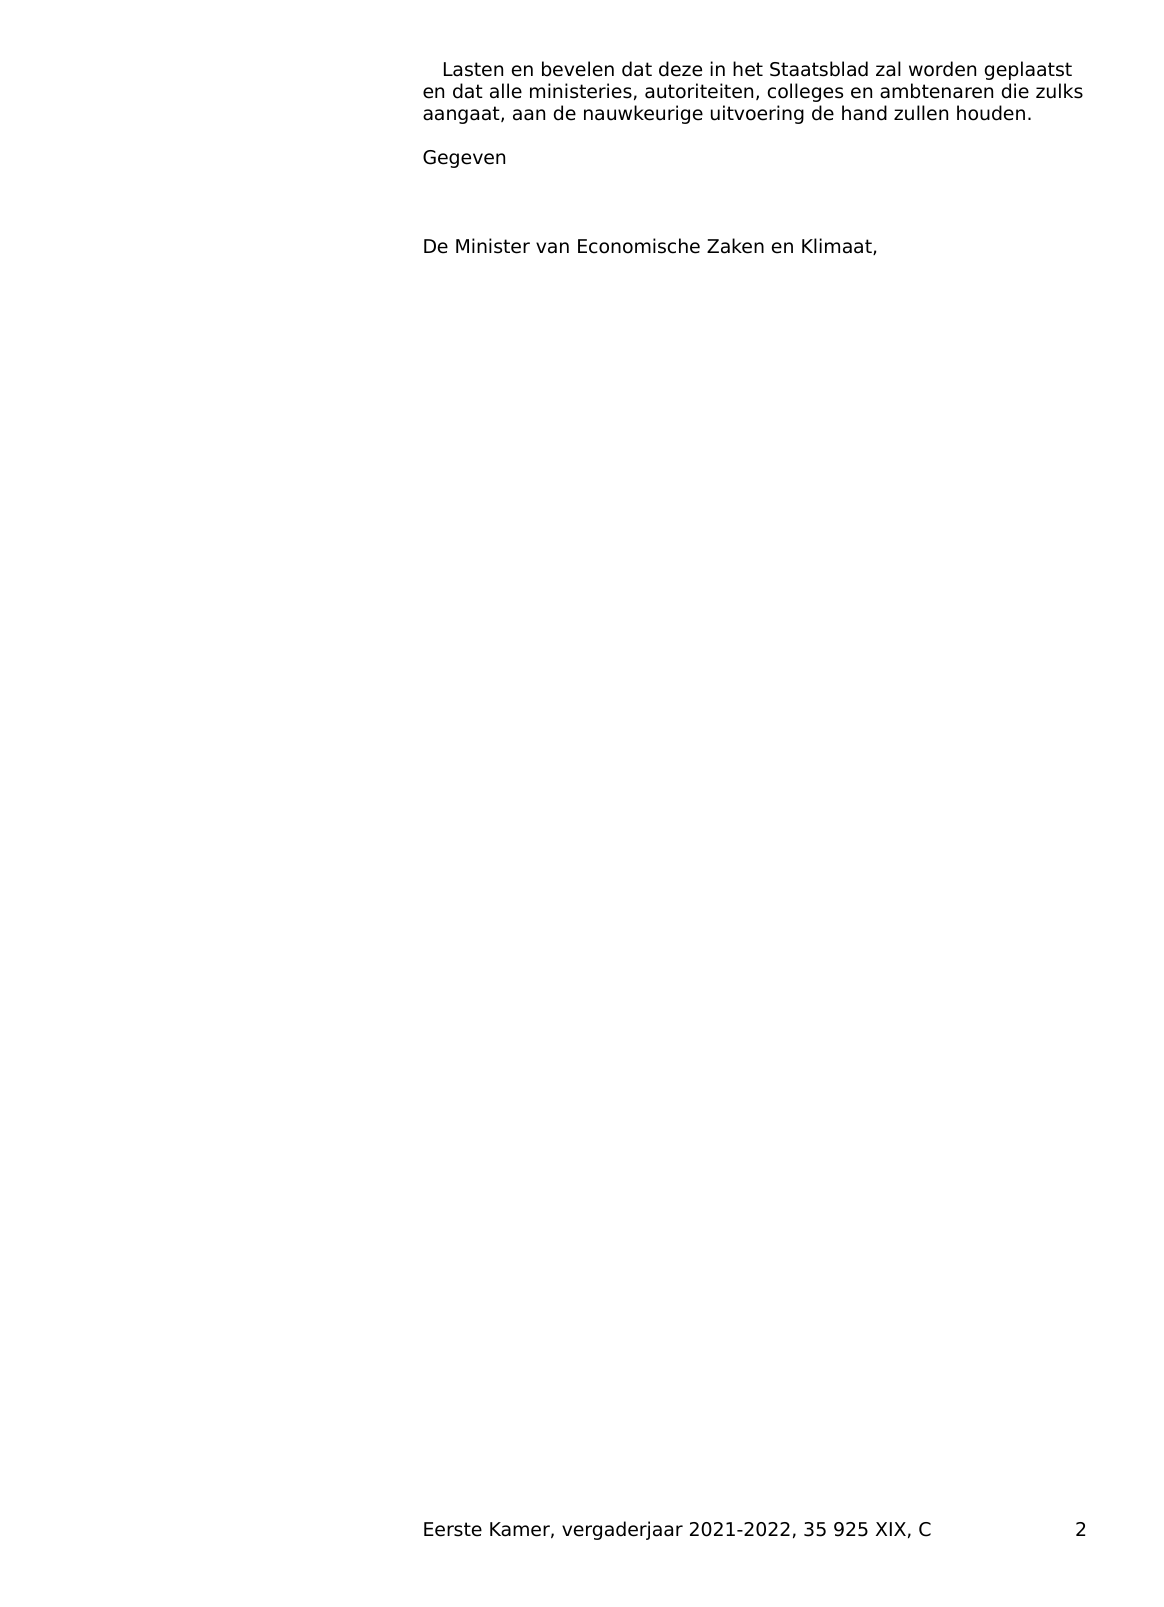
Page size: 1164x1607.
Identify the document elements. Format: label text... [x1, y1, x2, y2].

text Lasten en bevelen dat deze in het Staatsblad zal worden geplaatst en dat alle ministeries, autoriteiten, colleges en ambtenaren die zulks aangaat, aan de nauwkeurige uitvoering de hand zullen houden. [422, 59, 1087, 125]
text Gegeven [422, 147, 1087, 169]
text De Minister van Economische Zaken en Klimaat, [422, 236, 1087, 258]
